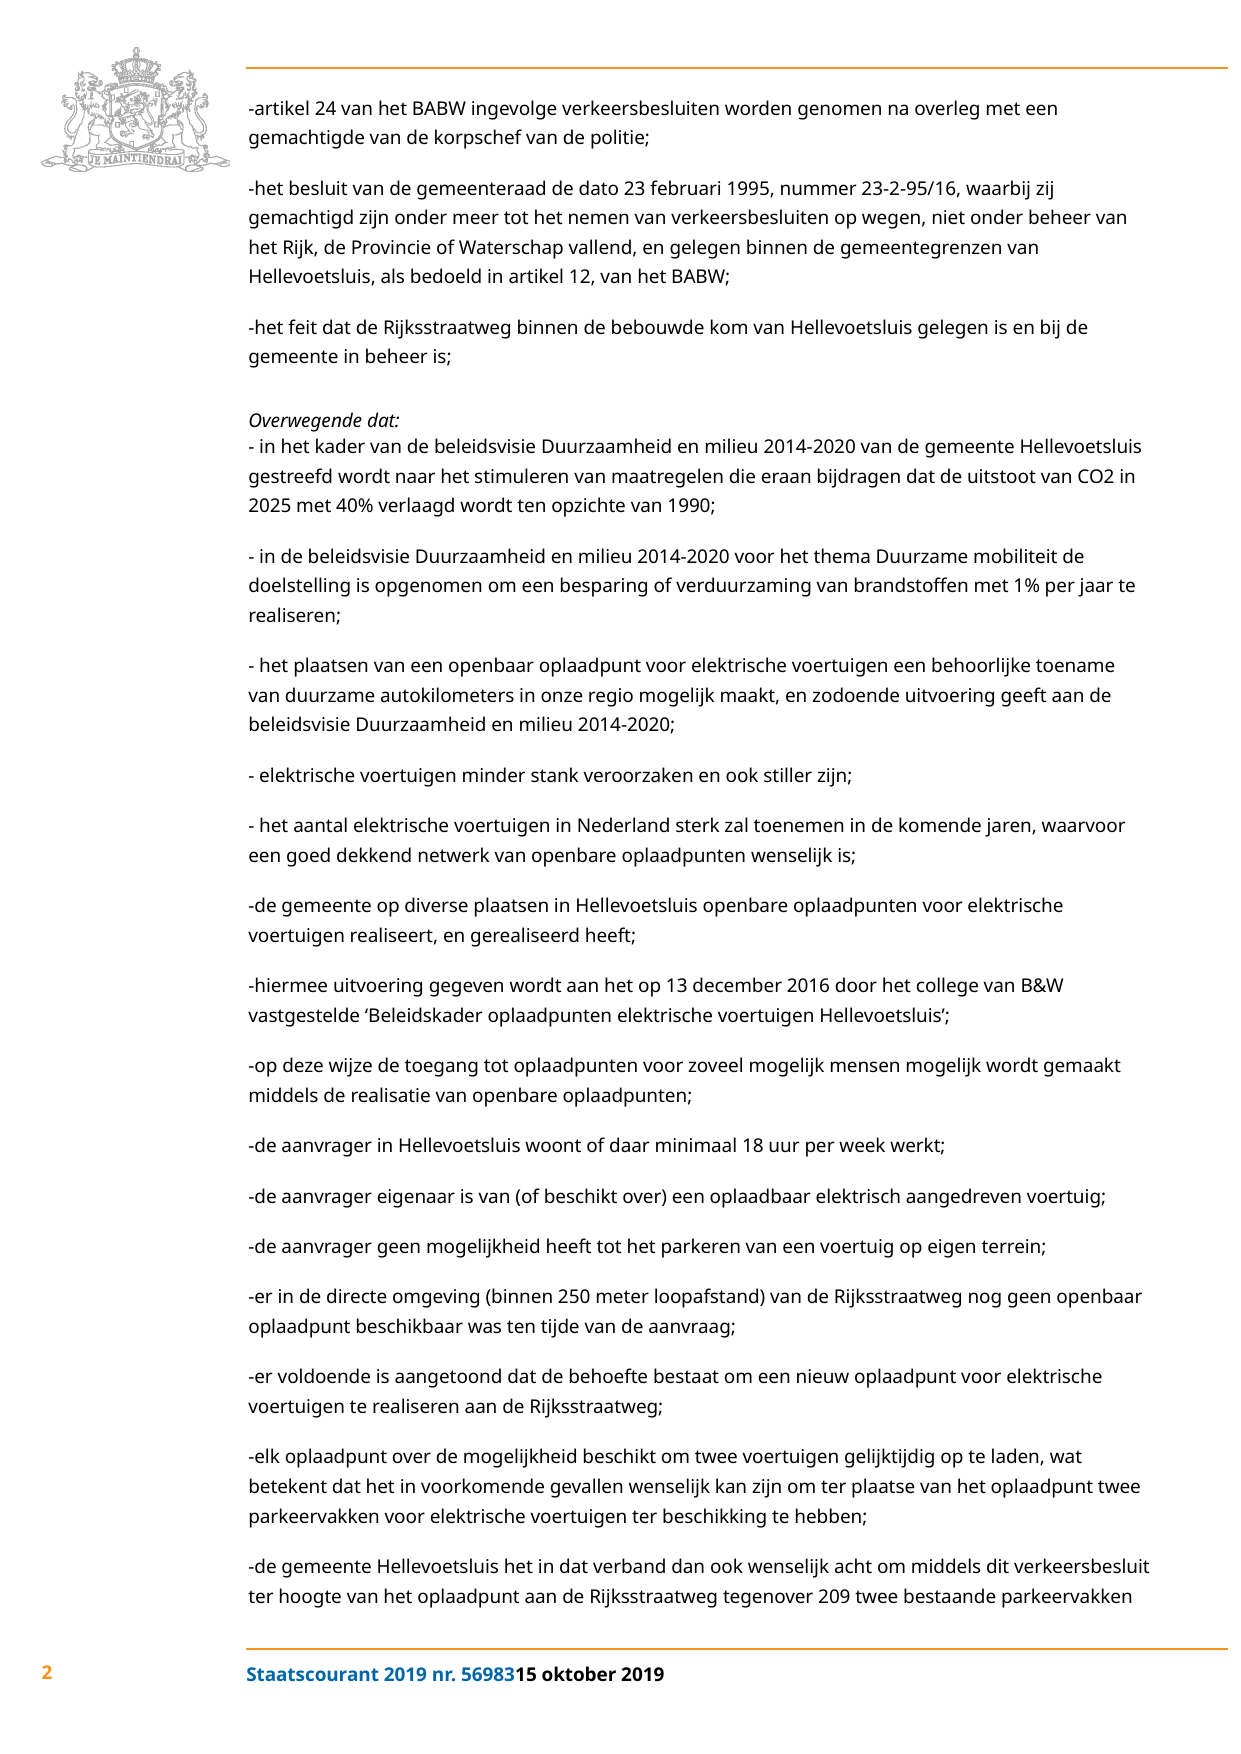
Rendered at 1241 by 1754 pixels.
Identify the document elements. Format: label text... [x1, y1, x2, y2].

text -de aanvrager geen mogelijkheid heeft tot het parkeren van een voertuig op eigen terrein; [248, 1233, 1152, 1259]
text -de gemeente op diverse plaatsen in Hellevoetsluis openbare oplaadpunten voor elektrische voertuigen realiseert, en gerealiseerd heeft; [248, 892, 1152, 948]
text - het aantal elektrische voertuigen in Nederland sterk zal toenemen in de komende jaren, waarvoor een goed dekkend netwerk van openbare oplaadpunten wenselijk is; [248, 812, 1152, 868]
text -artikel 24 van het BABW ingevolge verkeersbesluiten worden genomen na overleg met een gemachtigde van de korpschef van de politie; [248, 95, 1152, 150]
text -elk oplaadpunt over de mogelijkheid beschikt om twee voertuigen gelijktijdig op te laden, wat betekent dat het in voorkomende gevallen wenselijk kan zijn om ter plaatse van het oplaadpunt twee parkeervakken voor elektrische voertuigen ter beschikking te hebben; [248, 1444, 1152, 1528]
text - in de beleidsvisie Duurzaamheid en milieu 2014-2020 voor het thema Duurzame mobiliteit de doelstelling is opgenomen om een besparing of verduurzaming van brandstoffen met 1% per jaar te realiseren; [248, 543, 1152, 628]
text - het plaatsen van een openbaar oplaadpunt voor elektrische voertuigen een behoorlijke toename van duurzame autokilometers in onze regio mogelijk maakt, en zodoende uitvoering geeft aan de beleidsvisie Duurzaamheid en milieu 2014-2020; [248, 652, 1152, 737]
text -het besluit van de gemeenteraad de dato 23 februari 1995, nummer 23-2-95/16, waarbij zij gemachtigd zijn onder meer tot het nemen van verkeersbesluiten op wegen, niet onder beheer van het Rijk, de Provincie of Waterschap vallend, en gelegen binnen de gemeentegrenzen van Hellevoetsluis, als bedoeld in artikel 12, van het BABW; [248, 175, 1152, 289]
text -hiermee uitvoering gegeven wordt aan het op 13 december 2016 door het college van B&W vastgestelde ‘Beleidskader oplaadpunten elektrische voertuigen Hellevoetsluis’; [248, 972, 1152, 1028]
text -de aanvrager in Hellevoetsluis woont of daar minimaal 18 uur per week werkt; [248, 1132, 1152, 1158]
text - in het kader van de beleidsvisie Duurzaamheid en milieu 2014-2020 van de gemeente Hellevoetsluis gestreefd wordt naar het stimuleren van maatregelen die eraan bijdragen dat de uitstoot van CO2 in 2025 met 40% verlaagd wordt ten opzichte van 1990; [248, 433, 1152, 518]
text -er in de directe omgeving (binnen 250 meter loopafstand) van de Rijksstraatweg nog geen openbaar oplaadpunt beschikbaar was ten tijde van de aanvraag; [248, 1284, 1152, 1339]
text -op deze wijze de toegang tot oplaadpunten voor zoveel mogelijk mensen mogelijk wordt gemaakt middels de realisatie van openbare oplaadpunten; [248, 1052, 1152, 1108]
text - elektrische voertuigen minder stank veroorzaken en ook stiller zijn; [248, 762, 1152, 788]
text -de aanvrager eigenaar is van (of beschikt over) een oplaadbaar elektrisch aangedreven voertuig; [248, 1183, 1152, 1208]
text Overwegende dat: [248, 407, 1152, 433]
text -het feit dat de Rijksstraatweg binnen de bebouwde kom van Hellevoetsluis gelegen is en bij de gemeente in beheer is; [248, 314, 1152, 369]
picture [41, 47, 231, 172]
text -de gemeente Hellevoetsluis het in dat verband dan ook wenselijk acht om middels dit verkeersbesluit ter hoogte van het oplaadpunt aan de Rijksstraatweg tegenover 209 twee bestaande parkeervakken [248, 1553, 1152, 1608]
text -er voldoende is aangetoond dat de behoefte bestaat om een nieuw oplaadpunt voor elektrische voertuigen te realiseren aan de Rijksstraatweg; [248, 1364, 1152, 1419]
